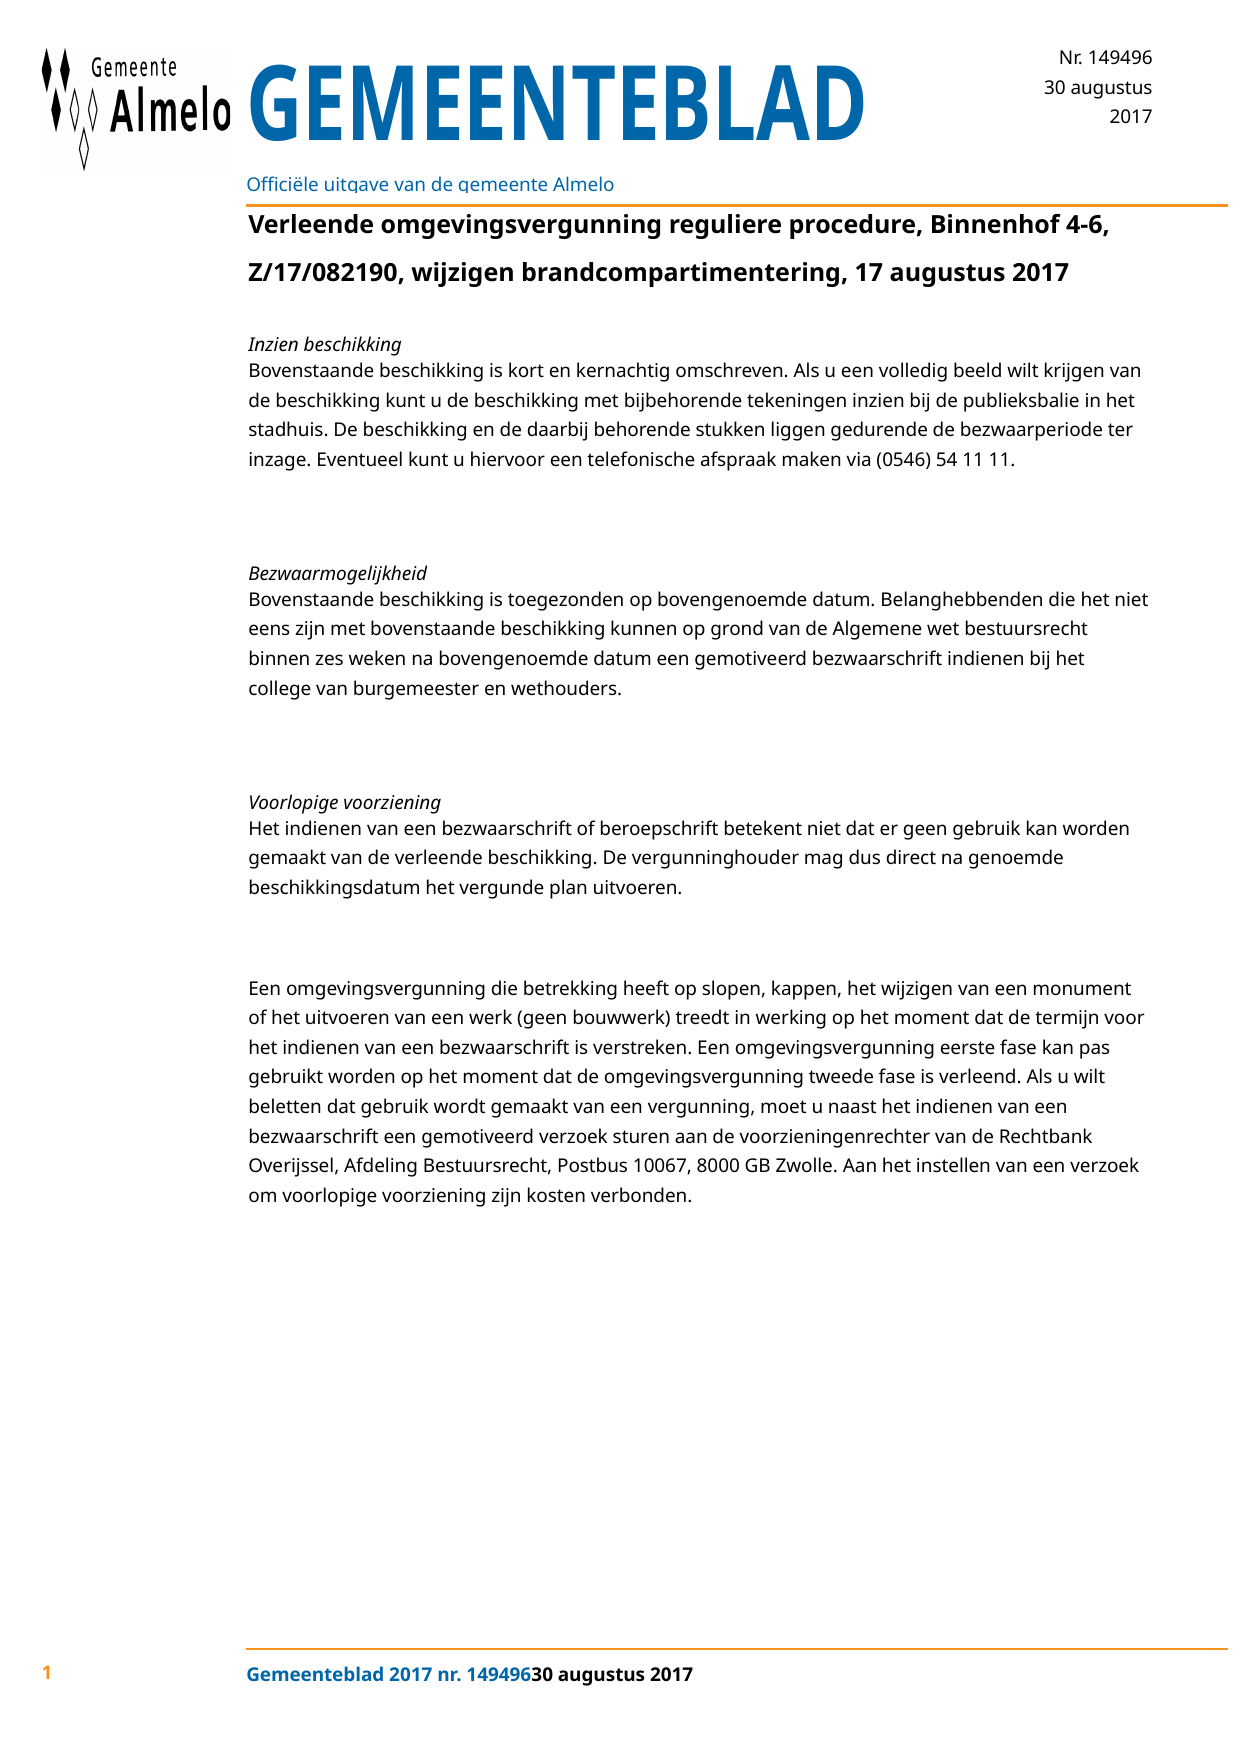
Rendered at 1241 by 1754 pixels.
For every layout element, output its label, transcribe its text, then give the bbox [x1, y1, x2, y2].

text Bezwaarmogelijkheid [248, 560, 1152, 586]
text Bovenstaande beschikking is kort en kernachtig omschreven. Als u een volledig beeld wilt krijgen van de beschikking kunt u de beschikking met bijbehorende tekeningen inzien bij de publieksbalie in het stadhuis. De beschikking en de daarbij behorende stukken liggen gedurende de bezwaarperiode ter inzage. Eventueel kunt u hiervoor een telefonische afspraak maken via (0546) 54 11 11. [248, 357, 1152, 472]
text Inzien beschikking [248, 331, 1152, 357]
text Een omgevingsvergunning die betrekking heeft op slopen, kappen, het wijzigen van een monument of het uitvoeren van een werk (geen bouwwerk) treedt in werking op het moment dat de termijn voor het indienen van een bezwaarschrift is verstreken. Een omgevingsvergunning eerste fase kan pas gebruikt worden op het moment dat de omgevingsvergunning tweede fase is verleend. Als u wilt beletten dat gebruik wordt gemaakt van een vergunning, moet u naast het indienen van een bezwaarschrift een gemotiveerd verzoek sturen aan de voorzieningenrechter van de Rechtbank Overijssel, Afdeling Bestuursrecht, Postbus 10067, 8000 GB Zwolle. Aan het instellen van een verzoek om voorlopige voorziening zijn kosten verbonden. [248, 975, 1152, 1208]
picture [41, 47, 231, 172]
text Voorlopige voorziening [248, 789, 1152, 815]
text Bovenstaande beschikking is toegezonden op bovengenoemde datum. Belanghebbenden die het niet eens zijn met bovenstaande beschikking kunnen op grond van de Algemene wet bestuursrecht binnen zes weken na bovengenoemde datum een gemotiveerd bezwaarschrift indienen bij het college van burgemeester en wethouders. [248, 586, 1152, 701]
text Verleende omgevingsvergunning reguliere procedure, Binnenhof 4-6, Z/17/082190, wijzigen brandcompartimentering, 17 augustus 2017 [248, 207, 1152, 288]
text Het indienen van een bezwaarschrift of beroepschrift betekent niet dat er geen gebruik kan worden gemaakt van de verleende beschikking. De vergunninghouder mag dus direct na genoemde beschikkingsdatum het vergunde plan uitvoeren. [248, 815, 1152, 900]
